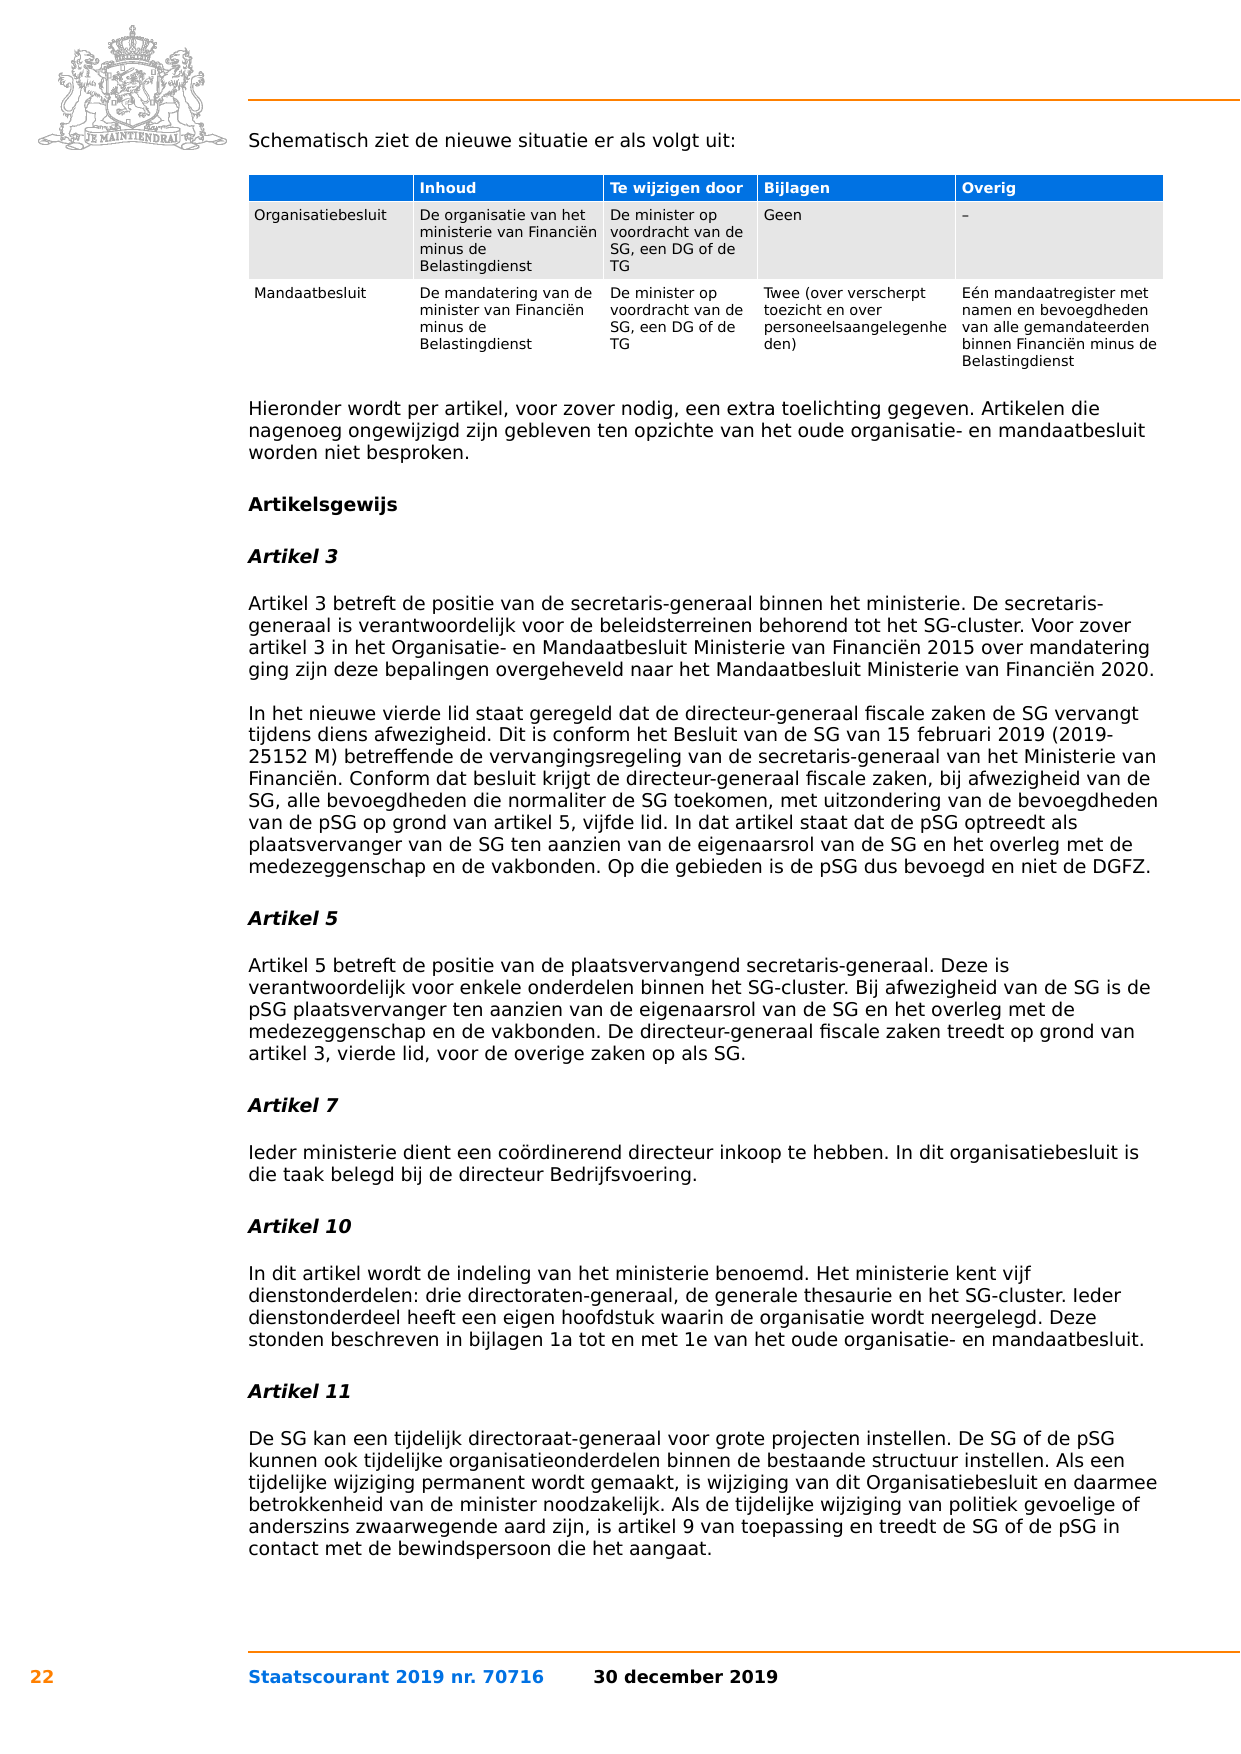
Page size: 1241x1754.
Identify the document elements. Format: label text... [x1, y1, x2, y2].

table_cell – [956, 202, 1163, 279]
text In dit artikel wordt de indeling van het ministerie benoemd. Het ministerie kent vijf dienstonderdelen: drie directoraten-generaal, de generale thesaurie en het SG-cluster. Ieder dienstonderdeel heeft een eigen hoofdstuk waarin de organisatie wordt neergelegd. Deze stonden beschreven in bijlagen 1a tot en met 1e van het oude organisatie- en mandaatbesluit. [248, 1263, 1163, 1351]
text Ieder ministerie dient een coördinerend directeur inkoop te hebben. In dit organisatiebesluit is die taak belegd bij de directeur Bedrijfsvoering. [248, 1142, 1163, 1186]
table_header Te wijzigen door [604, 175, 757, 201]
subtitle Artikel 3 [248, 546, 1163, 568]
table_cell De mandatering van de minister van Financiën minus de Belastingdienst [414, 281, 603, 375]
table_cell Organisatiebesluit [249, 202, 413, 279]
subtitle Artikel 11 [248, 1381, 1163, 1403]
table_cell Geen [758, 202, 955, 279]
text Artikel 3 betreft de positie van de secretaris-generaal binnen het ministerie. De secretaris-generaal is verantwoordelijk voor de beleidsterreinen behorend tot het SG-cluster. Voor zover artikel 3 in het Organisatie- en Mandaatbesluit Ministerie van Financiën 2015 over mandatering ging zijn deze bepalingen overgeheveld naar het Mandaatbesluit Ministerie van Financiën 2020. [248, 593, 1163, 681]
text Schematisch ziet de nieuwe situatie er als volgt uit: [248, 130, 1163, 152]
text Artikel 5 betreft de positie van de plaatsvervangend secretaris-generaal. Deze is verantwoordelijk voor enkele onderdelen binnen het SG-cluster. Bij afwezigheid van de SG is de pSG plaatsvervanger ten aanzien van de eigenaarsrol van de SG en het overleg met de medezeggenschap en de vakbonden. De directeur-generaal fiscale zaken treedt op grond van artikel 3, vierde lid, voor de overige zaken op als SG. [248, 955, 1163, 1065]
table_header Overig [956, 175, 1163, 201]
subtitle Artikel 5 [248, 908, 1163, 930]
table_header [249, 175, 413, 201]
text Hieronder wordt per artikel, voor zover nodig, een extra toelichting gegeven. Artikelen die nagenoeg ongewijzigd zijn gebleven ten opzichte van het oude organisatie- en mandaatbesluit worden niet besproken. [248, 398, 1163, 464]
text In het nieuwe vierde lid staat geregeld dat de directeur-generaal fiscale zaken de SG vervangt tijdens diens afwezigheid. Dit is conform het Besluit van de SG van 15 februari 2019 (2019-25152 M) betreffende de vervangingsregeling van de secretaris-generaal van het Ministerie van Financiën. Conform dat besluit krijgt de directeur-generaal fiscale zaken, bij afwezigheid van de SG, alle bevoegdheden die normaliter de SG toekomen, met uitzondering van de bevoegdheden van de pSG op grond van artikel 5, vijfde lid. In dat artikel staat dat de pSG optreedt als plaatsvervanger van de SG ten aanzien van de eigenaarsrol van de SG en het overleg met de medezeggenschap en de vakbonden. Op die gebieden is de pSG dus bevoegd en niet de DGFZ. [248, 702, 1163, 878]
table_cell Twee (over verscherpt toezicht en over personeelsaangelegenheden) [758, 281, 955, 375]
subtitle Artikel 7 [248, 1095, 1163, 1117]
table_cell De minister op voordracht van de SG, een DG of de TG [604, 202, 757, 279]
table_header Bijlagen [758, 175, 955, 201]
picture [38, 25, 227, 150]
text De SG kan een tijdelijk directoraat-generaal voor grote projecten instellen. De SG of de pSG kunnen ook tijdelijke organisatieonderdelen binnen de bestaande structuur instellen. Als een tijdelijke wijziging permanent wordt gemaakt, is wijziging van dit Organisatiebesluit en daarmee betrokkenheid van de minister noodzakelijk. Als de tijdelijke wijziging van politiek gevoelige of anderszins zwaarwegende aard zijn, is artikel 9 van toepassing en treedt de SG of de pSG in contact met de bewindspersoon die het aangaat. [248, 1428, 1163, 1560]
subtitle Artikel 10 [248, 1216, 1163, 1238]
table_cell Eén mandaatregister met namen en bevoegdheden van alle gemandateerden binnen Financiën minus de Belastingdienst [956, 281, 1163, 375]
table_cell De organisatie van het ministerie van Financiën minus de Belastingdienst [414, 202, 603, 279]
table_cell De minister op voordracht van de SG, een DG of de TG [604, 281, 757, 375]
table_cell Mandaatbesluit [249, 281, 413, 375]
subtitle Artikelsgewijs [248, 494, 1163, 516]
table_header Inhoud [414, 175, 603, 201]
